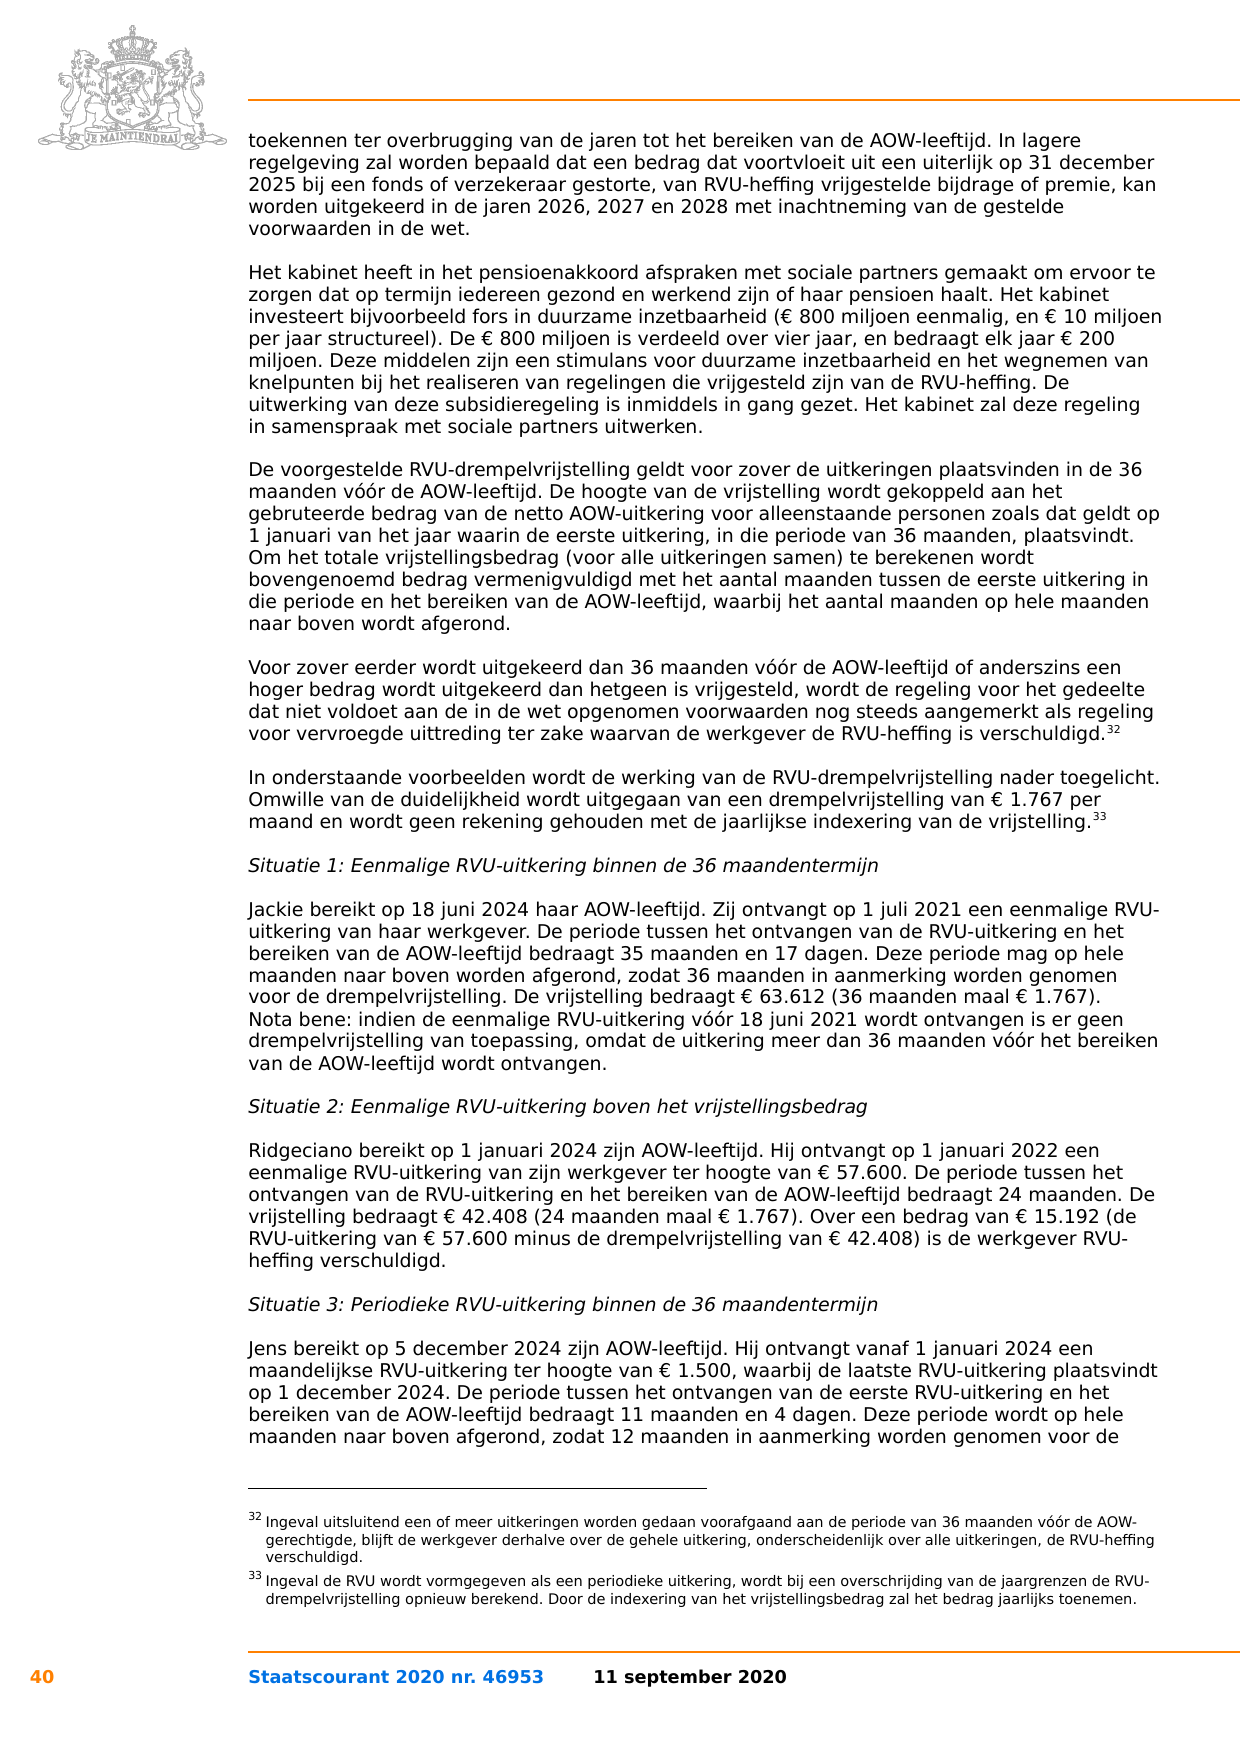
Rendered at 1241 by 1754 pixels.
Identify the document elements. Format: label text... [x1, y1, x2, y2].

text Het kabinet heeft in het pensioenakkoord afspraken met sociale partners gemaakt om ervoor te zorgen dat op termijn iedereen gezond en werkend zijn of haar pensioen haalt. Het kabinet investeert bijvoorbeeld fors in duurzame inzetbaarheid (€ 800 miljoen eenmalig, en € 10 miljoen per jaar structureel). De € 800 miljoen is verdeeld over vier jaar, en bedraagt elk jaar € 200 miljoen. Deze middelen zijn een stimulans voor duurzame inzetbaarheid en het wegnemen van knelpunten bij het realiseren van regelingen die vrijgesteld zijn van de RVU-heffing. De uitwerking van deze subsidieregeling is inmiddels in gang gezet. Het kabinet zal deze regeling in samenspraak met sociale partners uitwerken. [248, 262, 1163, 437]
subtitle Situatie 3: Periodieke RVU-uitkering binnen de 36 maandentermijn [248, 1294, 1163, 1316]
text Ingeval de RVU wordt vormgegeven als een periodieke uitkering, wordt bij een overschrijding van de jaargrenzen de RVU-drempelvrijstelling opnieuw berekend. Door de indexering van het vrijstellingsbedrag zal het bedrag jaarlijks toenemen. [248, 1569, 1163, 1608]
text Ingeval uitsluitend een of meer uitkeringen worden gedaan voorafgaand aan de periode van 36 maanden vóór de AOW-gerechtigde, blijft de werkgever derhalve over de gehele uitkering, onderscheidenlijk over alle uitkeringen, de RVU-heffing verschuldigd. [248, 1510, 1163, 1566]
text Jackie bereikt op 18 juni 2024 haar AOW-leeftijd. Zij ontvangt op 1 juli 2021 een eenmalige RVU-uitkering van haar werkgever. De periode tussen het ontvangen van de RVU-uitkering en het bereiken van de AOW-leeftijd bedraagt 35 maanden en 17 dagen. Deze periode mag op hele maanden naar boven worden afgerond, zodat 36 maanden in aanmerking worden genomen voor de drempelvrijstelling. De vrijstelling bedraagt € 63.612 (36 maanden maal € 1.767). [248, 898, 1163, 1008]
text Jens bereikt op 5 december 2024 zijn AOW-leeftijd. Hij ontvangt vanaf 1 januari 2024 een maandelijkse RVU-uitkering ter hoogte van € 1.500, waarbij de laatste RVU-uitkering plaatsvindt op 1 december 2024. De periode tussen het ontvangen van de eerste RVU-uitkering en het bereiken van de AOW-leeftijd bedraagt 11 maanden en 4 dagen. Deze periode wordt op hele maanden naar boven afgerond, zodat 12 maanden in aanmerking worden genomen voor de [248, 1338, 1163, 1448]
text In onderstaande voorbeelden wordt de werking van de RVU-drempelvrijstelling nader toegelicht. Omwille van de duidelijkheid wordt uitgegaan van een drempelvrijstelling van € 1.767 per maand en wordt geen rekening gehouden met de jaarlijkse indexering van de vrijstelling. [248, 767, 1163, 833]
text Ridgeciano bereikt op 1 januari 2024 zijn AOW-leeftijd. Hij ontvangt op 1 januari 2022 een eenmalige RVU-uitkering van zijn werkgever ter hoogte van € 57.600. De periode tussen het ontvangen van de RVU-uitkering en het bereiken van de AOW-leeftijd bedraagt 24 maanden. De vrijstelling bedraagt € 42.408 (24 maanden maal € 1.767). Over een bedrag van € 15.192 (de RVU-uitkering van € 57.600 minus de drempelvrijstelling van € 42.408) is de werkgever RVU-heffing verschuldigd. [248, 1140, 1163, 1272]
subtitle Situatie 2: Eenmalige RVU-uitkering boven het vrijstellingsbedrag [248, 1096, 1163, 1118]
subtitle Situatie 1: Eenmalige RVU-uitkering binnen de 36 maandentermijn [248, 855, 1163, 877]
text De voorgestelde RVU-drempelvrijstelling geldt voor zover de uitkeringen plaatsvinden in de 36 maanden vóór de AOW-leeftijd. De hoogte van de vrijstelling wordt gekoppeld aan het gebruteerde bedrag van de netto AOW-uitkering voor alleenstaande personen zoals dat geldt op 1 januari van het jaar waarin de eerste uitkering, in die periode van 36 maanden, plaatsvindt. Om het totale vrijstellingsbedrag (voor alle uitkeringen samen) te berekenen wordt bovengenoemd bedrag vermenigvuldigd met het aantal maanden tussen de eerste uitkering in die periode en het bereiken van de AOW-leeftijd, waarbij het aantal maanden op hele maanden naar boven wordt afgerond. [248, 459, 1163, 635]
text toekennen ter overbrugging van de jaren tot het bereiken van de AOW-leeftijd. In lagere regelgeving zal worden bepaald dat een bedrag dat voortvloeit uit een uiterlijk op 31 december 2025 bij een fonds of verzekeraar gestorte, van RVU-heffing vrijgestelde bijdrage of premie, kan worden uitgekeerd in de jaren 2026, 2027 en 2028 met inachtneming van de gestelde voorwaarden in de wet. [248, 130, 1163, 240]
text Nota bene: indien de eenmalige RVU-uitkering vóór 18 juni 2021 wordt ontvangen is er geen drempelvrijstelling van toepassing, omdat de uitkering meer dan 36 maanden vóór het bereiken van de AOW-leeftijd wordt ontvangen. [248, 1008, 1163, 1074]
picture [38, 25, 227, 150]
text Voor zover eerder wordt uitgekeerd dan 36 maanden vóór de AOW-leeftijd of anderszins een hoger bedrag wordt uitgekeerd dan hetgeen is vrijgesteld, wordt de regeling voor het gedeelte dat niet voldoet aan de in de wet opgenomen voorwaarden nog steeds aangemerkt als regeling voor vervroegde uittreding ter zake waarvan de werkgever de RVU-heffing is verschuldigd. [248, 657, 1163, 745]
